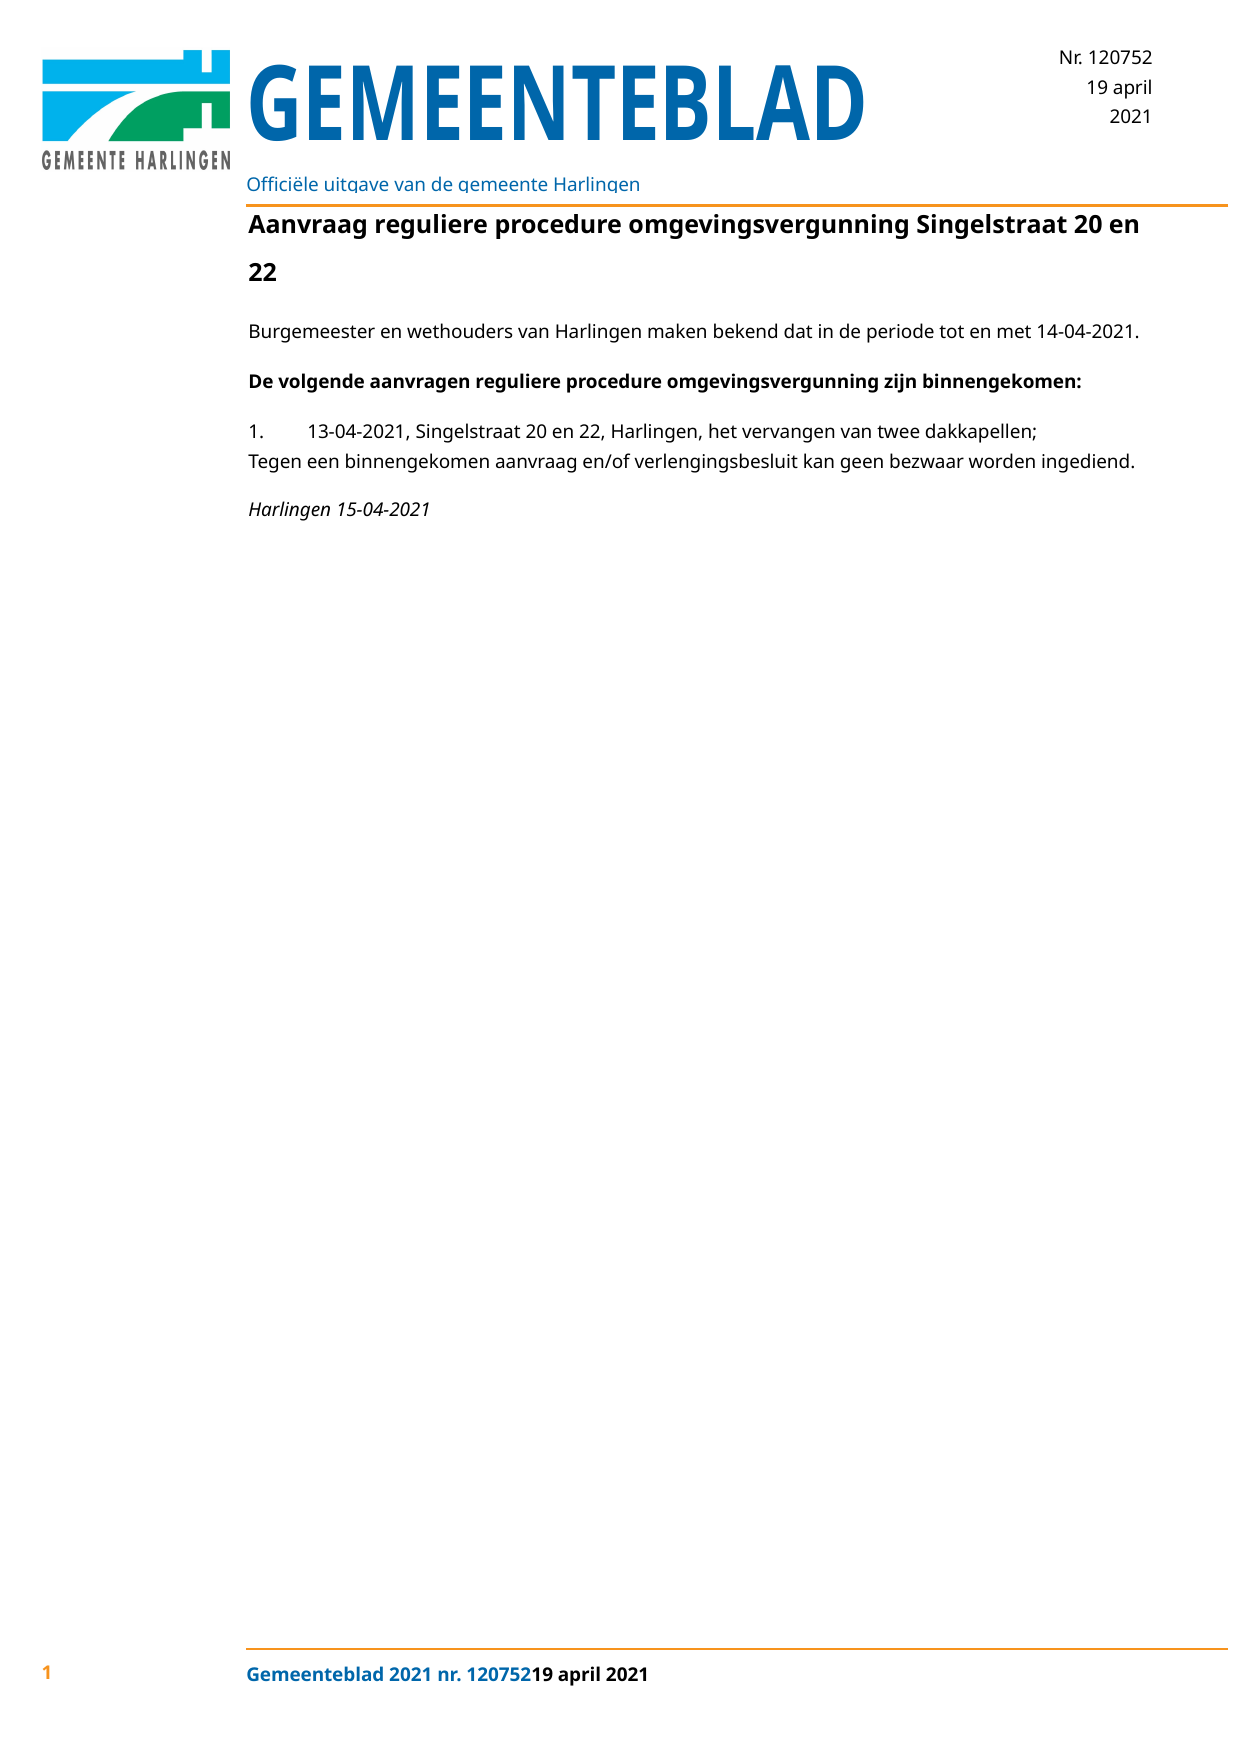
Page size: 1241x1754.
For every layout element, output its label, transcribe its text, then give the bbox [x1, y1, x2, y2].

text Aanvraag reguliere procedure omgevingsvergunning Singelstraat 20 en 22 [248, 207, 1152, 288]
text De volgende aanvragen reguliere procedure omgevingsvergunning zijn binnengekomen: [248, 368, 1152, 394]
text Harlingen 15-04-2021 [248, 496, 1152, 522]
list 13-04-2021, Singelstraat 20 en 22, Harlingen, het vervangen van twee dakkapellen; [248, 419, 1152, 444]
text Tegen een binnengekomen aanvraag en/of verlengingsbesluit kan geen bezwaar worden ingediend. [248, 448, 1152, 474]
picture [41, 47, 231, 172]
text Burgemeester en wethouders van Harlingen maken bekend dat in de periode tot en met 14-04-2021. [248, 318, 1152, 344]
